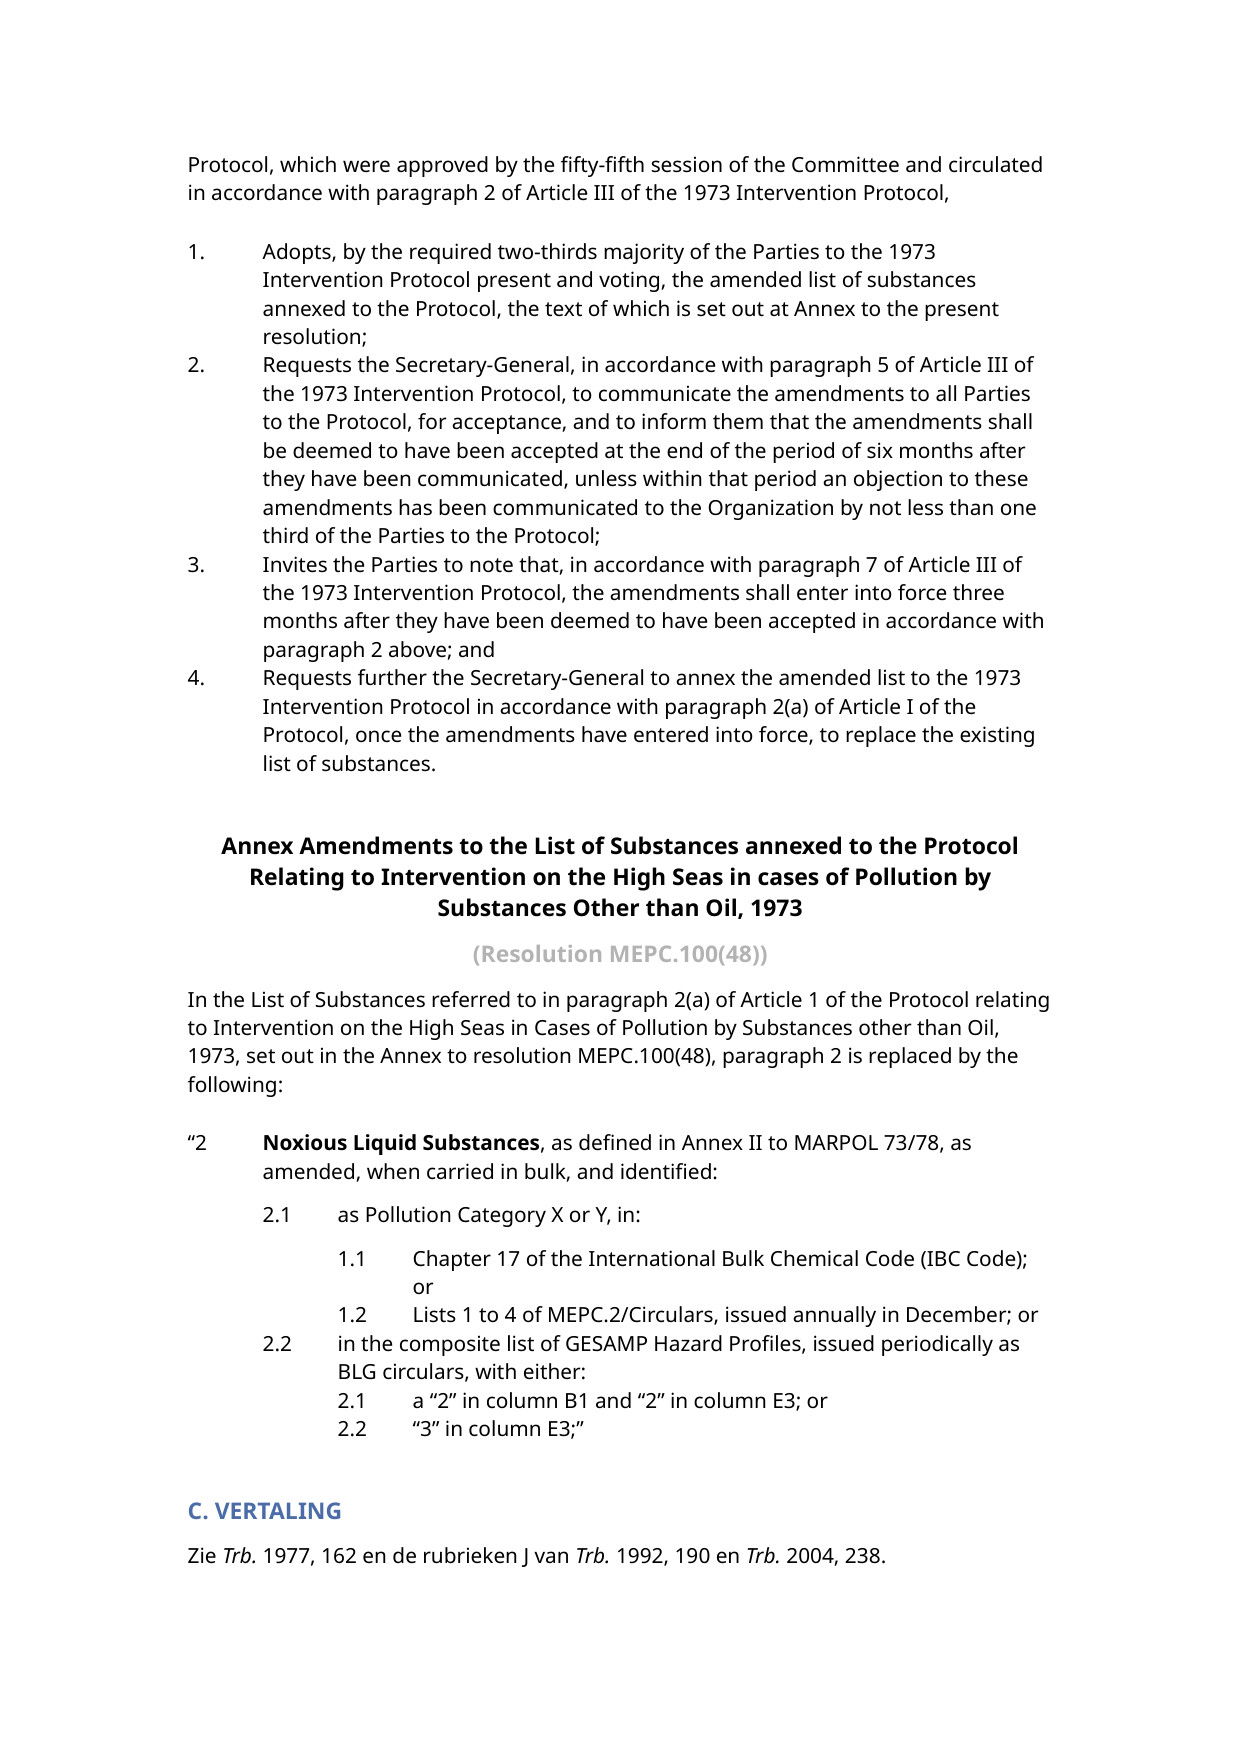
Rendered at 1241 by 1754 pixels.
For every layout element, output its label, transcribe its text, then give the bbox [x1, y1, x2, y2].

list Requests the Secretary-General, in accordance with paragraph 5 of Article III of the 1973 Intervention Protocol, to communicate the amendments to all Parties to the Protocol, for acceptance, and to inform them that the amendments shall be deemed to have been accepted at the end of the period of six months after they have been communicated, unless within that period an objection to these amendments has been communicated to the Organization by not less than one third of the Parties to the Protocol; [187, 351, 1053, 550]
text Zie Trb. 1977, 162 en de rubrieken J van Trb. 1992, 190 en Trb. 2004, 238. [187, 1542, 1053, 1570]
list as Pollution Category X or Y, in: [262, 1200, 1053, 1229]
list in the composite list of GESAMP Hazard Profiles, issued periodically as BLG circulars, with either: [262, 1329, 1053, 1386]
list a “2” in column B1 and “2” in column E3; or [337, 1386, 1053, 1414]
list Invites the Parties to note that, in accordance with paragraph 7 of Article III of the 1973 Intervention Protocol, the amendments shall enter into force three months after they have been deemed to have been accepted in accordance with paragraph 2 above; and [187, 550, 1053, 663]
subtitle C. VERTALING [187, 1495, 1053, 1527]
list Requests further the Secretary-General to annex the amended list to the 1973 Intervention Protocol in accordance with paragraph 2(a) of Article I of the Protocol, once the amendments have entered into force, to replace the existing list of substances. [187, 663, 1053, 777]
text Protocol, which were approved by the fifty-fifth session of the Committee and circulated in accordance with paragraph 2 of Article III of the 1973 Intervention Protocol, [187, 150, 1053, 207]
list Adopts, by the required two-thirds majority of the Parties to the 1973 Intervention Protocol present and voting, the amended list of substances annexed to the Protocol, the text of which is set out at Annex to the present resolution; [187, 237, 1053, 351]
subtitle Annex Amendments to the List of Substances annexed to the Protocol Relating to Intervention on the High Seas in cases of Pollution by Substances Other than Oil, 1973 [187, 830, 1053, 923]
list “3” in column E3;” [337, 1414, 1053, 1443]
list Lists 1 to 4 of MEPC.2/Circulars, issued annually in December; or [337, 1301, 1053, 1329]
list Noxious Liquid Substances, as defined in Annex II to MARPOL 73/78, as amended, when carried in bulk, and identified: [187, 1128, 1053, 1185]
text In the List of Substances referred to in paragraph 2(a) of Article 1 of the Protocol relating to Intervention on the High Seas in Cases of Pollution by Substances other than Oil, 1973, set out in the Annex to resolution MEPC.100(48), paragraph 2 is replaced by the following: [187, 985, 1053, 1098]
text (Resolution MEPC.100(48)) [187, 938, 1053, 970]
list Chapter 17 of the International Bulk Chemical Code (IBC Code); or [337, 1244, 1053, 1301]
